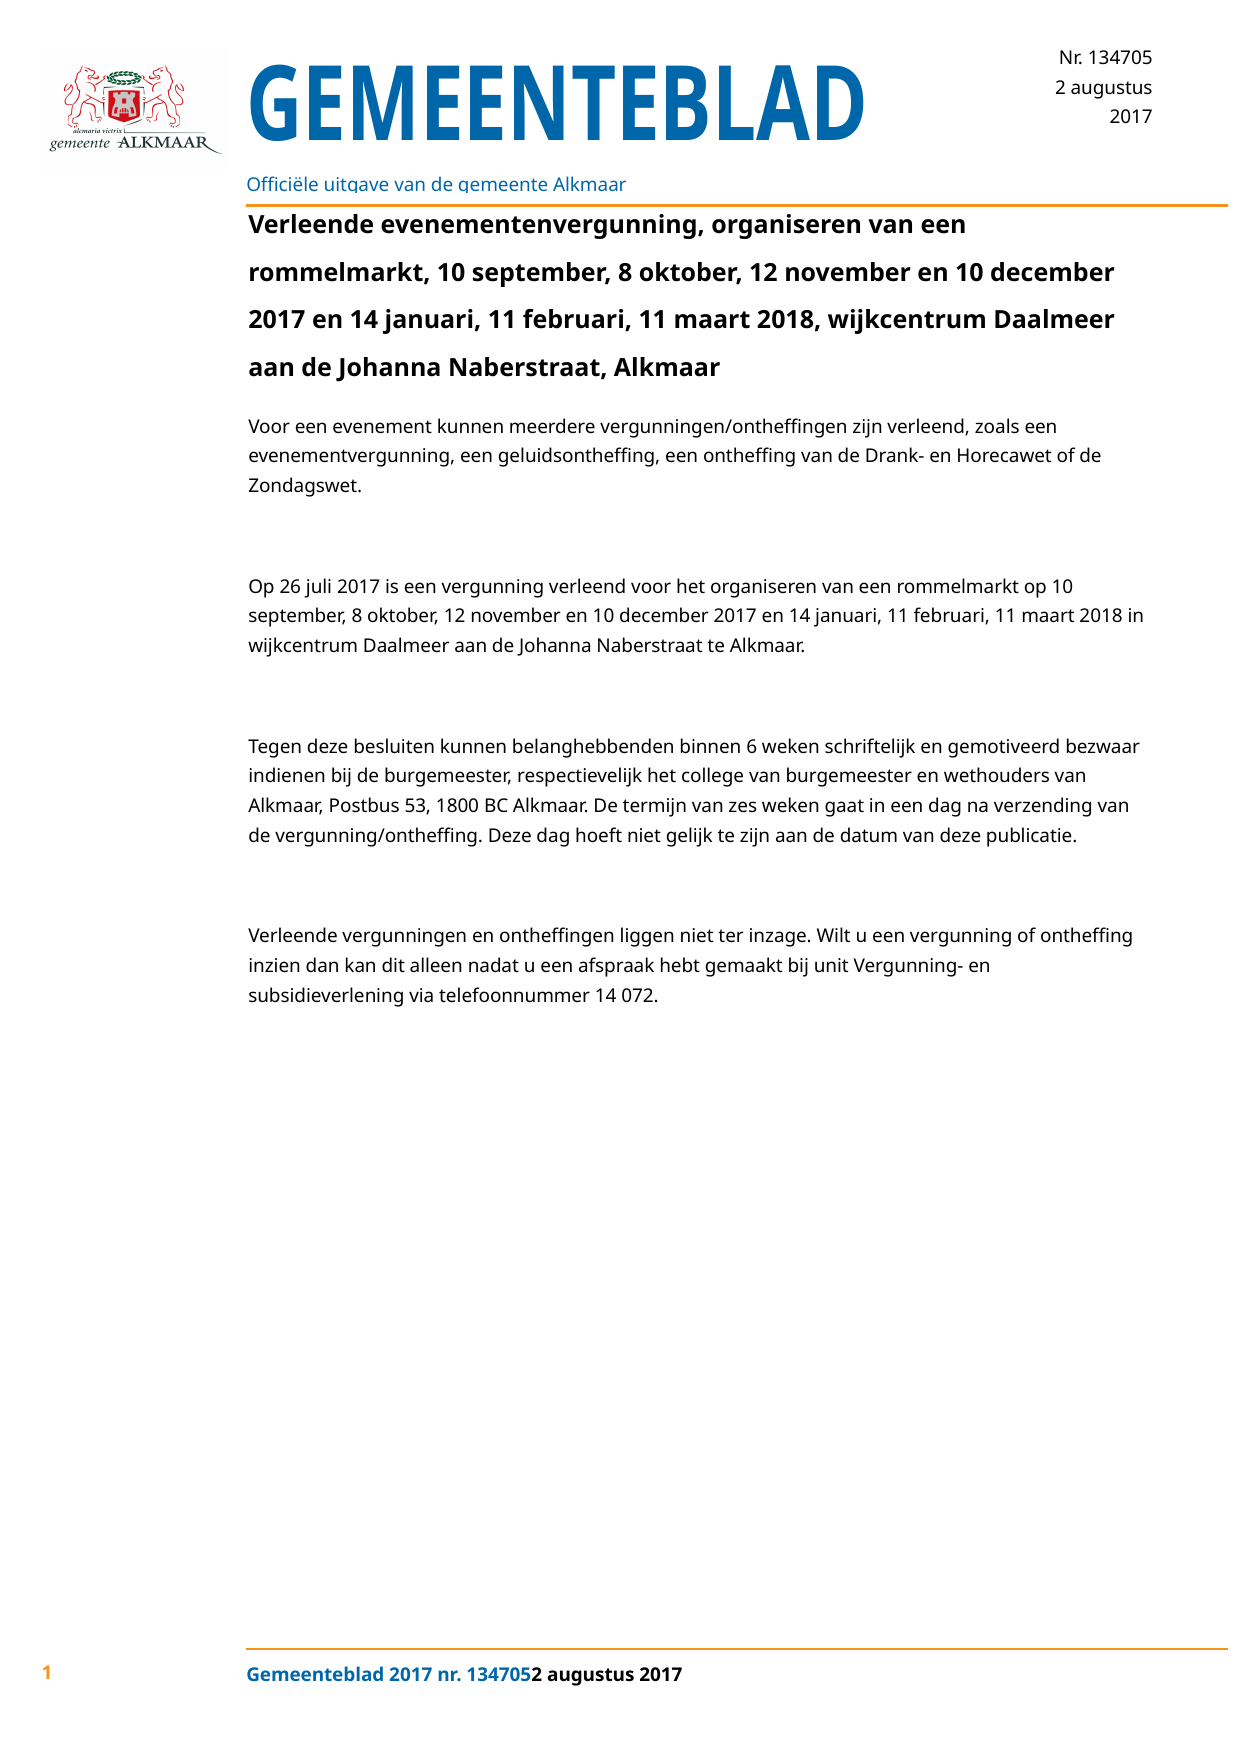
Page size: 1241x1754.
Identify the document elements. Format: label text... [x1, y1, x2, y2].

text Verleende evenementenvergunning, organiseren van een rommelmarkt, 10 september, 8 oktober, 12 november en 10 december 2017 en 14 januari, 11 februari, 11 maart 2018, wijkcentrum Daalmeer aan de Johanna Naberstraat, Alkmaar [248, 207, 1152, 384]
text Voor een evenement kunnen meerdere vergunningen/ontheffingen zijn verleend, zoals een evenementvergunning, een geluidsontheffing, een ontheffing van de Drank- en Horecawet of de Zondagswet. [248, 413, 1152, 498]
picture [41, 47, 231, 172]
text Op 26 juli 2017 is een vergunning verleend voor het organiseren van een rommelmarkt op 10 september, 8 oktober, 12 november en 10 december 2017 en 14 januari, 11 februari, 11 maart 2018 in wijkcentrum Daalmeer aan de Johanna Naberstraat te Alkmaar. [248, 573, 1152, 658]
text Tegen deze besluiten kunnen belanghebbenden binnen 6 weken schriftelijk en gemotiveerd bezwaar indienen bij de burgemeester, respectievelijk het college van burgemeester en wethouders van Alkmaar, Postbus 53, 1800 BC Alkmaar. De termijn van zes weken gaat in een dag na verzending van de vergunning/ontheffing. Deze dag hoeft niet gelijk te zijn aan de datum van deze publicatie. [248, 733, 1152, 848]
text Verleende vergunningen en ontheffingen liggen niet ter inzage. Wilt u een vergunning of ontheffing inzien dan kan dit alleen nadat u een afspraak hebt gemaakt bij unit Vergunning- en subsidieverlening via telefoonnummer 14 072. [248, 923, 1152, 1008]
